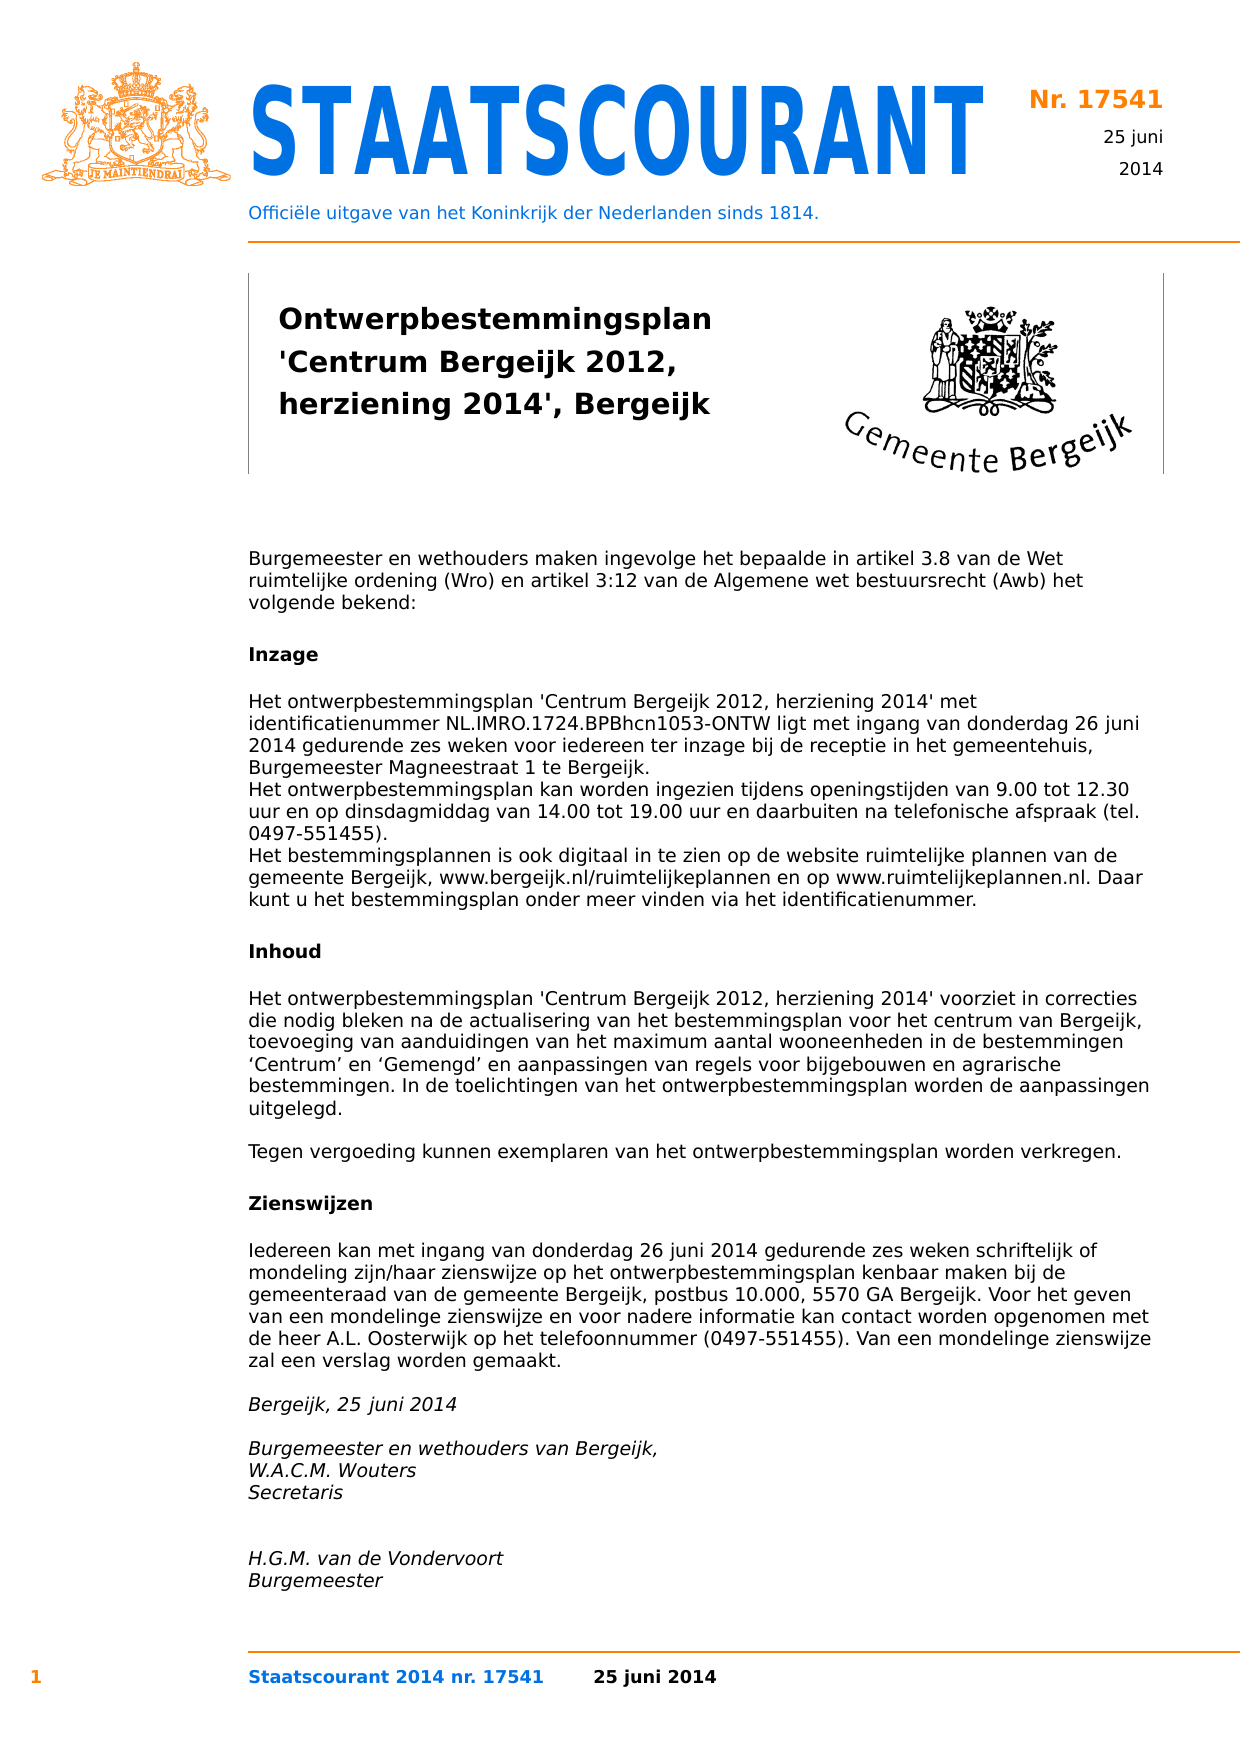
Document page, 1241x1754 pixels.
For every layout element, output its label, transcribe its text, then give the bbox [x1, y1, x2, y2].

text Tegen vergoeding kunnen exemplaren van het ontwerpbestemmingsplan worden verkregen. [248, 1141, 1163, 1163]
text Het ontwerpbestemmingsplan kan worden ingezien tijdens openingstijden van 9.00 tot 12.30 uur en op dinsdagmiddag van 14.00 tot 19.00 uur en daarbuiten na telefonische afspraak (tel. 0497-551455). [248, 779, 1163, 844]
text Het bestemmingsplannen is ook digitaal in te zien op de website ruimtelijke plannen van de gemeente Bergeijk, www.bergeijk.nl/ruimtelijkeplannen en op www.ruimtelijkeplannen.nl. Daar kunt u het bestemmingsplan onder meer vinden via het identificatienummer. [248, 844, 1163, 911]
table_header STAATSCOURANT [248, 62, 998, 203]
text Het ontwerpbestemmingsplan 'Centrum Bergeijk 2012, herziening 2014' voorziet in correcties die nodig bleken na de actualisering van het bestemmingsplan voor het centrum van Bergeijk, toevoeging van aanduidingen van het maximum aantal wooneenheden in de bestemmingen ‘Centrum’ en ‘Gemengd’ en aanpassingen van regels voor bijgebouwen en agrarische bestemmingen. In de toelichtingen van het ontwerpbestemmingsplan worden de aanpassingen uitgelegd. [248, 987, 1163, 1119]
text Burgemeester en wethouders van Bergeijk, W.A.C.M. Wouters Secretaris [248, 1438, 1163, 1504]
subtitle Zienswijzen [248, 1193, 1163, 1215]
subtitle Inhoud [248, 941, 1163, 962]
text Bergeijk, 25 juni 2014 [248, 1394, 1163, 1416]
text Iedereen kan met ingang van donderdag 26 juni 2014 gedurende zes weken schriftelijk of mondeling zijn/haar zienswijze op het ontwerpbestemmingsplan kenbaar maken bij de gemeenteraad van de gemeente Bergeijk, postbus 10.000, 5570 GA Bergeijk. Voor het geven van een mondelinge zienswijze en voor nadere informatie kan contact worden opgenomen met de heer A.L. Oosterwijk op het telefoonnummer (0497-551455). Van een mondelinge zienswijze zal een verslag worden gemaakt. [248, 1240, 1163, 1372]
table_cell Officiële uitgave van het Koninkrijk der Nederlanden sinds 1814. [248, 203, 1240, 241]
text H.G.M. van de Vondervoort Burgemeester [248, 1526, 1163, 1592]
subtitle Inzage [248, 644, 1163, 666]
picture [844, 302, 1134, 474]
picture [41, 62, 231, 186]
text Burgemeester en wethouders maken ingevolge het bepaalde in artikel 3.8 van de Wet ruimtelijke ordening (Wro) en artikel 3:12 van de Algemene wet bestuursrecht (Awb) het volgende bekend: [248, 548, 1163, 614]
table_header [25, 62, 248, 241]
table_cell 25 juni [998, 121, 1240, 153]
table_header Nr. 17541 [998, 62, 1240, 121]
text Het ontwerpbestemmingsplan 'Centrum Bergeijk 2012, herziening 2014' met identificatienummer NL.IMRO.1724.BPBhcn1053-ONTW ligt met ingang van donderdag 26 juni 2014 gedurende zes weken voor iedereen ter inzage bij de receptie in het gemeentehuis, Burgemeester Magneestraat 1 te Bergeijk. [248, 691, 1163, 779]
table_cell 2014 [998, 153, 1240, 203]
subtitle Ontwerpbestemmingsplan 'Centrum Bergeijk 2012, herziening 2014', Bergeijk [249, 273, 1163, 474]
